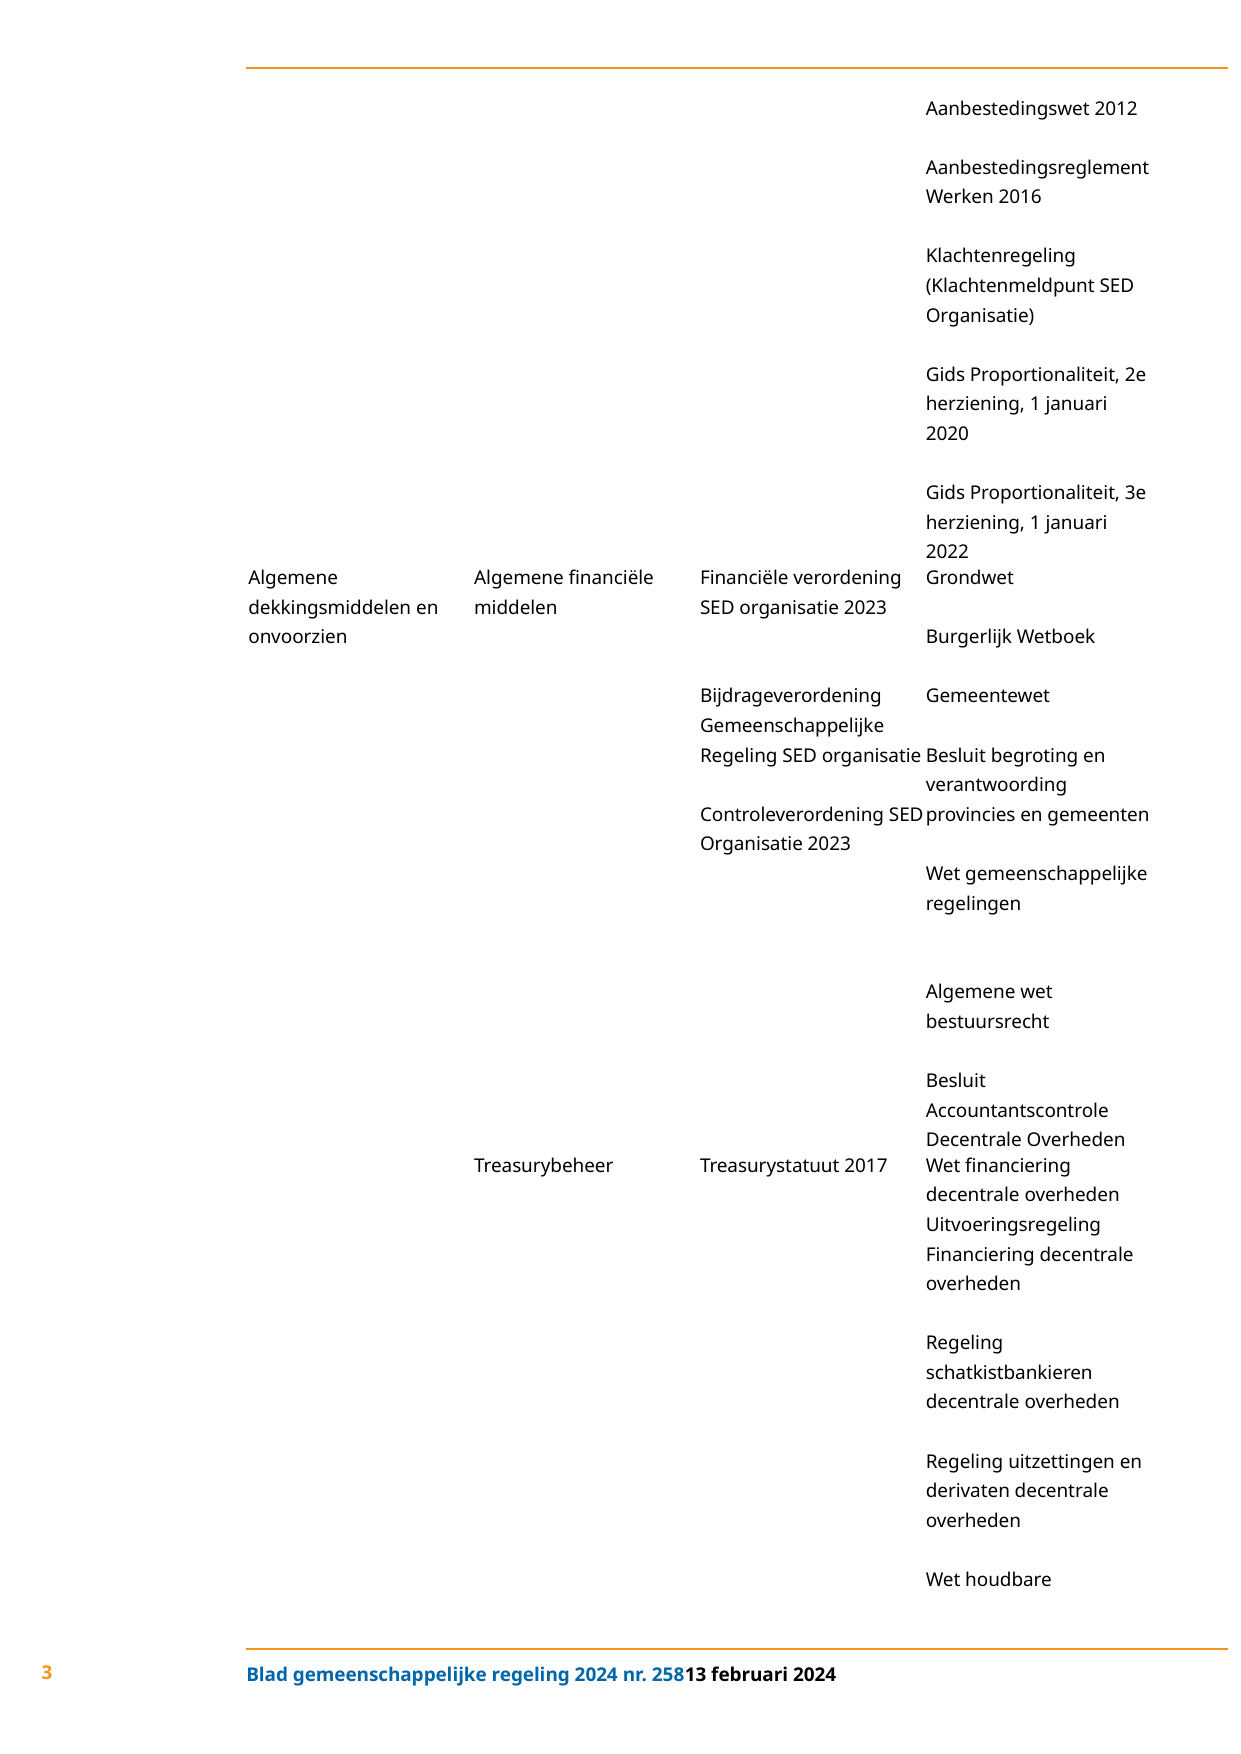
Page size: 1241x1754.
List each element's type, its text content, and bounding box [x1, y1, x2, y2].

table_cell [474, 95, 700, 564]
table_cell Treasurybeheer [474, 1152, 700, 1592]
picture [41, 47, 231, 172]
table_cell [700, 95, 926, 564]
table_cell Algemene financiële middelen [474, 564, 700, 1152]
table_cell Financiële verordening SED organisatie 2023 Bijdrageverordening Gemeenschappelijke Regeling SED organisatie Controleverordening SED Organisatie 2023 [700, 564, 926, 1152]
table_cell Algemene dekkingsmiddelen en onvoorzien [248, 564, 474, 1152]
table_cell Grondwet Burgerlijk Wetboek Gemeentewet Besluit begroting en verantwoording provincies en gemeenten Wet gemeenschappelijke regelingen Algemene wet bestuursrecht Besluit Accountantscontrole Decentrale Overheden [926, 564, 1152, 1152]
table_cell Aanbestedingswet 2012 Aanbestedingsreglement Werken 2016 Klachtenregeling (Klachtenmeldpunt SED Organisatie) Gids Proportionaliteit, 2e herziening, 1 januari 2020 Gids Proportionaliteit, 3e herziening, 1 januari 2022 [926, 95, 1152, 564]
table_cell [248, 95, 474, 564]
table_cell Wet financiering decentrale overheden Uitvoeringsregeling Financiering decentrale overheden Regeling schatkistbankieren decentrale overheden Regeling uitzettingen en derivaten decentrale overheden Wet houdbare [926, 1152, 1152, 1592]
table_cell Treasurystatuut 2017 [700, 1152, 926, 1592]
table_cell [248, 1152, 474, 1592]
